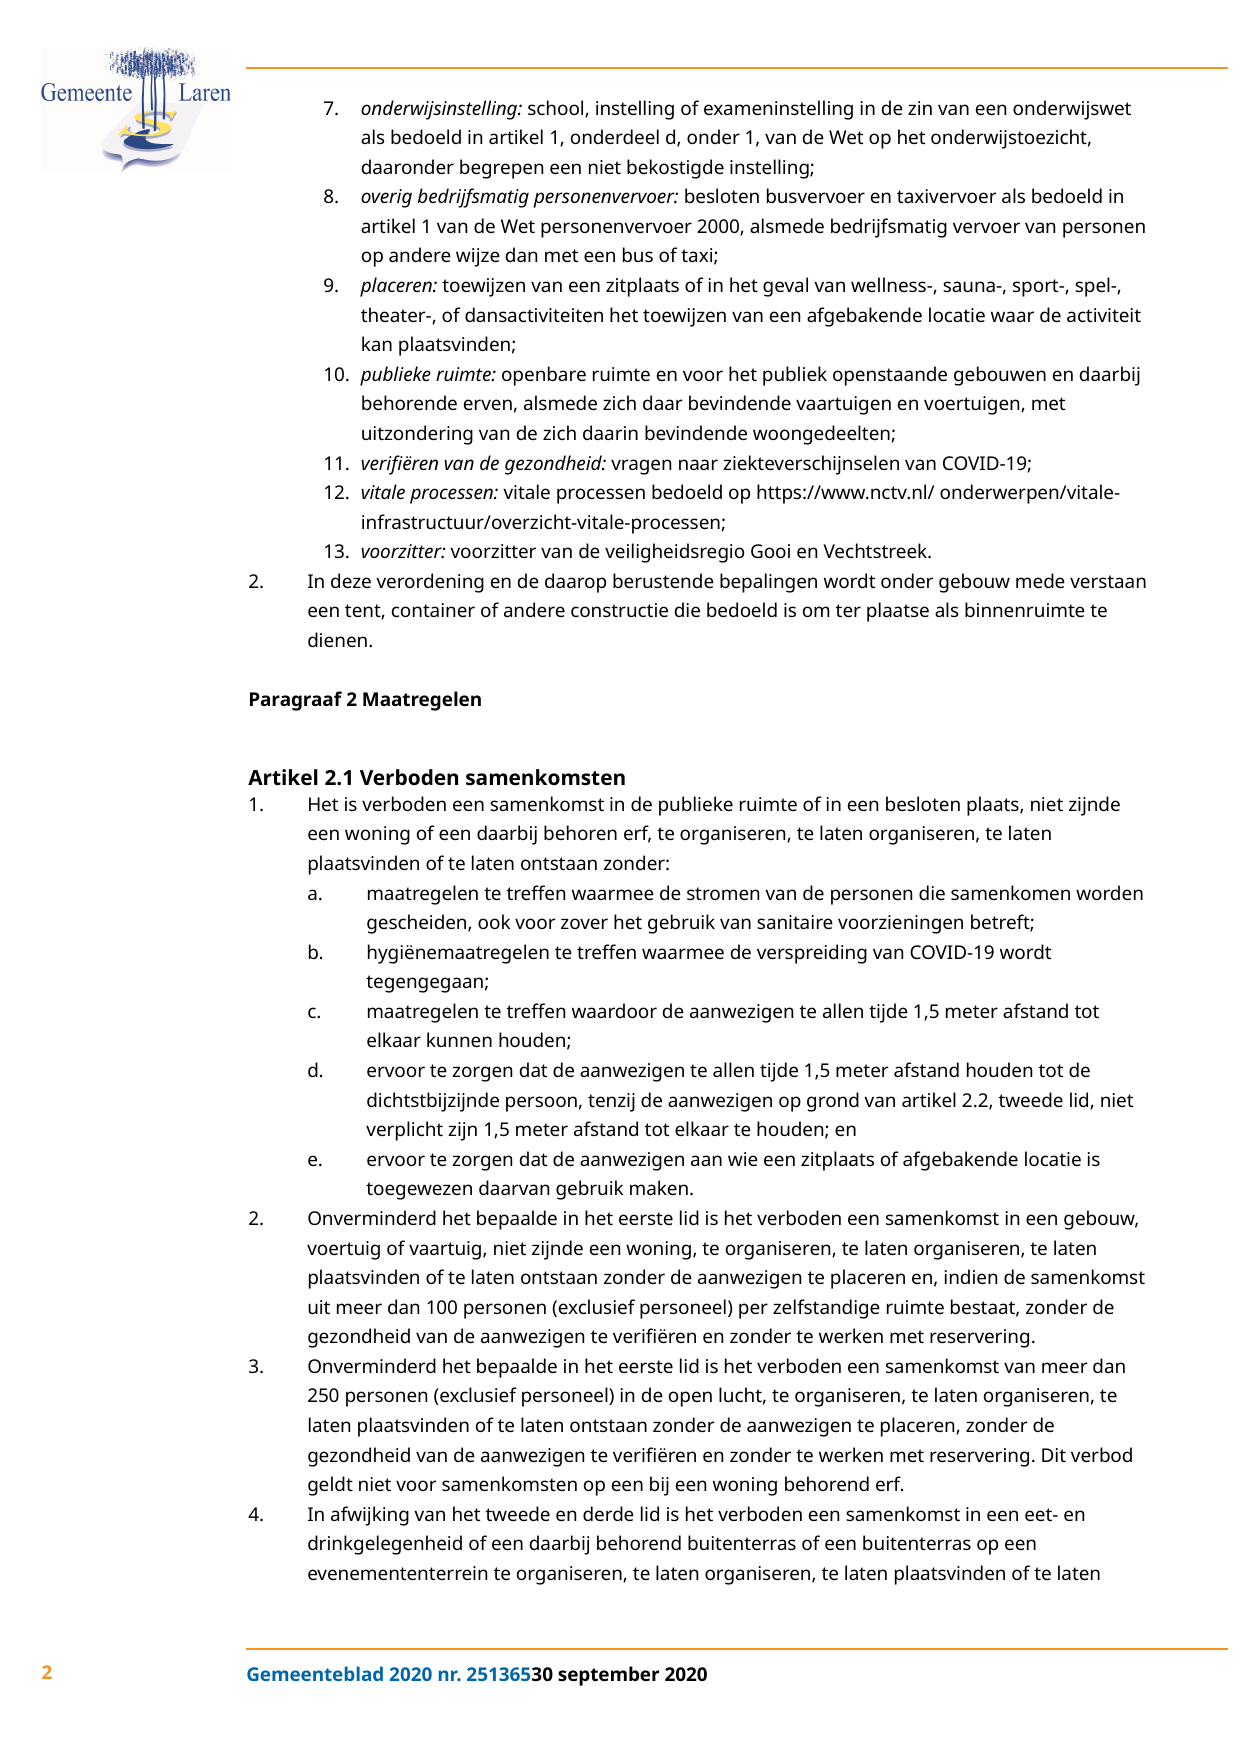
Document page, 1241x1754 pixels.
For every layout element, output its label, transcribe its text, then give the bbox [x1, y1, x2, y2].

list In afwijking van het tweede en derde lid is het verboden een samenkomst in een eet- en drinkgelegenheid of een daarbij behorend buitenterras of een buitenterras op een evenemententerrein te organiseren, te laten organiseren, te laten plaatsvinden of te laten [248, 1501, 1152, 1586]
list ervoor te zorgen dat de aanwezigen aan wie een zitplaats of afgebakende locatie is toegewezen daarvan gebruik maken. [307, 1146, 1152, 1201]
list Het is verboden een samenkomst in de publieke ruimte of in een besloten plaats, niet zijnde een woning of een daarbij behoren erf, te organiseren, te laten organiseren, te laten plaatsvinden of te laten ontstaan zonder: [248, 791, 1152, 876]
list publieke ruimte: openbare ruimte en voor het publiek openstaande gebouwen en daarbij behorende erven, alsmede zich daar bevindende vaartuigen en voertuigen, met uitzondering van de zich daarin bevindende woongedeelten; [323, 361, 1152, 446]
list vitale processen: vitale processen bedoeld op https://www.nctv.nl/ onderwerpen/vitale-infrastructuur/overzicht-vitale-processen; [323, 479, 1152, 535]
list ervoor te zorgen dat de aanwezigen te allen tijde 1,5 meter afstand houden tot de dichtstbijzijnde persoon, tenzij de aanwezigen op grond van artikel 2.2, tweede lid, niet verplicht zijn 1,5 meter afstand tot elkaar te houden; en [307, 1057, 1152, 1142]
text Paragraaf 2 Maatregelen [248, 686, 1152, 712]
list onderwijsinstelling: school, instelling of exameninstelling in de zin van een onderwijswet als bedoeld in artikel 1, onderdeel d, onder 1, van de Wet op het onderwijstoezicht, daaronder begrepen een niet bekostigde instelling; [323, 95, 1152, 180]
text Artikel 2.1 Verboden samenkomsten [248, 763, 1152, 791]
list hygiënemaatregelen te treffen waarmee de verspreiding van COVID-19 wordt tegengegaan; [307, 939, 1152, 994]
list maatregelen te treffen waarmee de stromen van de personen die samenkomen worden gescheiden, ook voor zover het gebruik van sanitaire voorzieningen betreft; [307, 880, 1152, 935]
list overig bedrijfsmatig personenvervoer: besloten busvervoer en taxivervoer als bedoeld in artikel 1 van de Wet personenvervoer 2000, alsmede bedrijfsmatig vervoer van personen op andere wijze dan met een bus of taxi; [323, 183, 1152, 268]
list placeren: toewijzen van een zitplaats of in het geval van wellness-, sauna-, sport-, spel-, theater-, of dansactiviteiten het toewijzen van een afgebakende locatie waar de activiteit kan plaatsvinden; [323, 272, 1152, 357]
list voorzitter: voorzitter van de veiligheidsregio Gooi en Vechtstreek. [323, 538, 1152, 564]
list verifiëren van de gezondheid: vragen naar ziekteverschijnselen van COVID-19; [323, 450, 1152, 476]
list In deze verordening en de daarop berustende bepalingen wordt onder gebouw mede verstaan een tent, container of andere constructie die bedoeld is om ter plaatse als binnenruimte te dienen. [248, 568, 1152, 653]
list Onverminderd het bepaalde in het eerste lid is het verboden een samenkomst in een gebouw, voertuig of vaartuig, niet zijnde een woning, te organiseren, te laten organiseren, te laten plaatsvinden of te laten ontstaan zonder de aanwezigen te placeren en, indien de samenkomst uit meer dan 100 personen (exclusief personeel) per zelfstandige ruimte bestaat, zonder de gezondheid van de aanwezigen te verifiëren en zonder te werken met reservering. [248, 1205, 1152, 1349]
list Onverminderd het bepaalde in het eerste lid is het verboden een samenkomst van meer dan 250 personen (exclusief personeel) in de open lucht, te organiseren, te laten organiseren, te laten plaatsvinden of te laten ontstaan zonder de aanwezigen te placeren, zonder de gezondheid van de aanwezigen te verifiëren en zonder te werken met reservering. Dit verbod geldt niet voor samenkomsten op een bij een woning behorend erf. [248, 1353, 1152, 1497]
picture [41, 47, 231, 172]
list maatregelen te treffen waardoor de aanwezigen te allen tijde 1,5 meter afstand tot elkaar kunnen houden; [307, 998, 1152, 1053]
